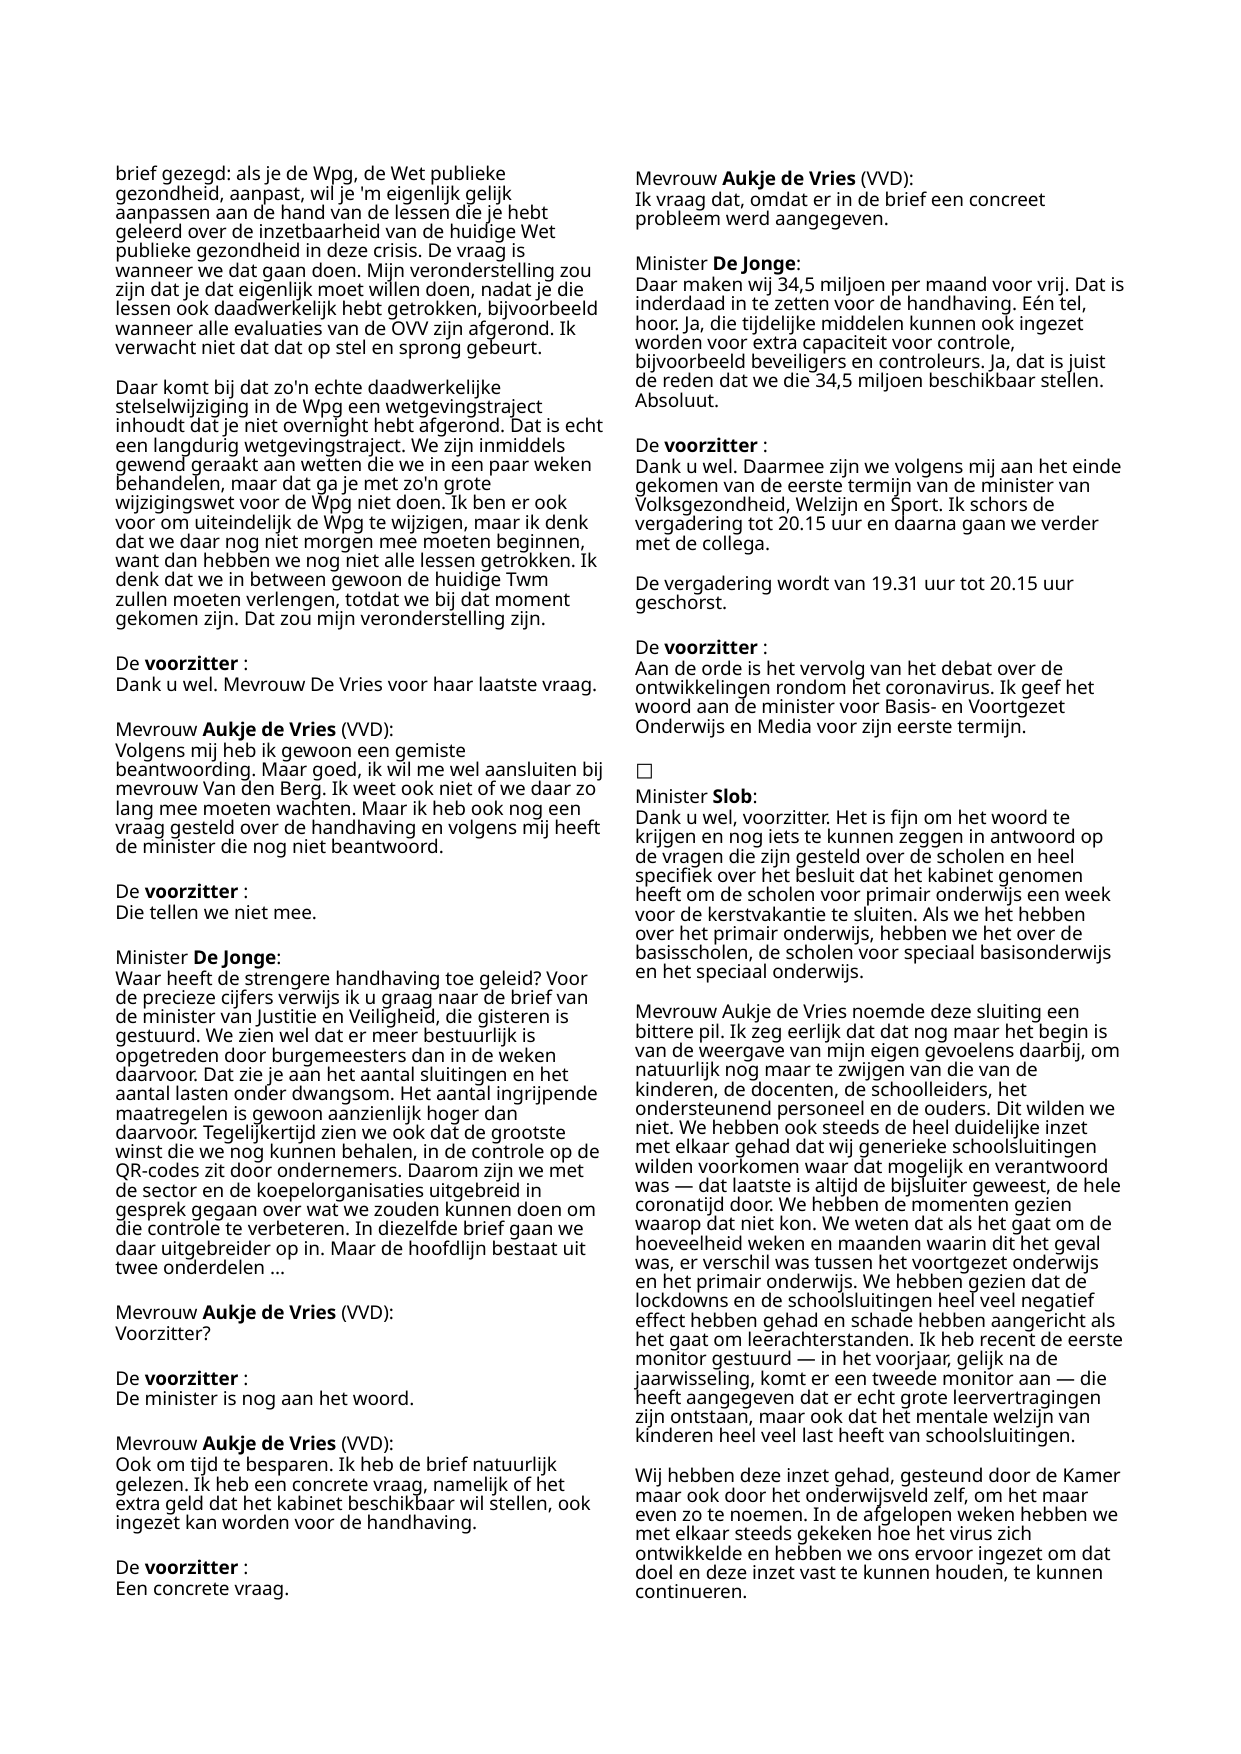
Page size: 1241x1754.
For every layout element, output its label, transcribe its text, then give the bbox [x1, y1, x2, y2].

text Minister De Jonge: [635, 250, 1125, 276]
text Dank u wel, voorzitter. Het is fijn om het woord te krijgen en nog iets te kunnen zeggen in antwoord op de vragen die zijn gesteld over de scholen en heel specifiek over het besluit dat het kabinet genomen heeft om de scholen voor primair onderwijs een week voor de kerstvakantie te sluiten. Als we het hebben over het primair onderwijs, hebben we het over de basisscholen, de scholen voor speciaal basisonderwijs en het speciaal onderwijs. [635, 809, 1125, 983]
text De voorzitter : [115, 1365, 605, 1390]
text De voorzitter : [635, 634, 1125, 660]
text Voorzitter? [115, 1324, 605, 1344]
text De minister is nog aan het woord. [115, 1390, 605, 1410]
text Mevrouw Aukje de Vries (VVD): [115, 1431, 605, 1456]
text Dank u wel. Daarmee zijn we volgens mij aan het einde gekomen van de eerste termijn van de minister van Volksgezondheid, Welzijn en Sport. Ik schors de vergadering tot 20.15 uur en daarna gaan we verder met de collega. [635, 458, 1125, 554]
text Mevrouw Aukje de Vries (VVD): [115, 716, 605, 742]
text Minister De Jonge: [115, 944, 605, 970]
text De voorzitter : [115, 1554, 605, 1580]
text Wij hebben deze inzet gehad, gesteund door de Kamer maar ook door het onderwijsveld zelf, om het maar even zo te noemen. In de afgelopen weken hebben we met elkaar steeds gekeken hoe het virus zich ontwikkelde en hebben we ons ervoor ingezet om dat doel en deze inzet vast te kunnen houden, te kunnen continueren. [635, 1467, 1125, 1602]
text Ook om tijd te besparen. Ik heb de brief natuurlijk gelezen. Ik heb een concrete vraag, namelijk of het extra geld dat het kabinet beschikbaar wil stellen, ook ingezet kan worden voor de handhaving. [115, 1456, 605, 1533]
text Waar heeft de strengere handhaving toe geleid? Voor de precieze cijfers verwijs ik u graag naar de brief van de minister van Justitie en Veiligheid, die gisteren is gestuurd. We zien wel dat er meer bestuurlijk is opgetreden door burgemeesters dan in de weken daarvoor. Dat zie je aan het aantal sluitingen en het aantal lasten onder dwangsom. Het aantal ingrijpende maatregelen is gewoon aanzienlijk hoger dan daarvoor. Tegelijkertijd zien we ook dat de grootste winst die we nog kunnen behalen, in de controle op de QR-codes zit door ondernemers. Daarom zijn we met de sector en de koepelorganisaties uitgebreid in gesprek gegaan over wat we zouden kunnen doen om die controle te verbeteren. In diezelfde brief gaan we daar uitgebreider op in. Maar de hoofdlijn bestaat uit twee onderdelen ... [115, 970, 605, 1278]
text Ik vraag dat, omdat er in de brief een concreet probleem werd aangegeven. [635, 191, 1125, 229]
text De voorzitter : [635, 432, 1125, 458]
text Daar maken wij 34,5 miljoen per maand voor vrij. Dat is inderdaad in te zetten voor de handhaving. Eén tel, hoor. Ja, die tijdelijke middelen kunnen ook ingezet worden voor extra capaciteit voor controle, bijvoorbeeld beveiligers en controleurs. Ja, dat is juist de reden dat we die 34,5 miljoen beschikbaar stellen. Absoluut. [635, 276, 1125, 411]
text Die tellen we niet mee. [115, 904, 605, 923]
text Mevrouw Aukje de Vries (VVD): [115, 1299, 605, 1324]
text Volgens mij heb ik gewoon een gemiste beantwoording. Maar goed, ik wil me wel aansluiten bij mevrouw Van den Berg. Ik weet ook niet of we daar zo lang mee moeten wachten. Maar ik heb ook nog een vraag gesteld over de handhaving en volgens mij heeft de minister die nog niet beantwoord. [115, 742, 605, 857]
text Mevrouw Aukje de Vries noemde deze sluiting een bittere pil. Ik zeg eerlijk dat dat nog maar het begin is van de weergave van mijn eigen gevoelens daarbij, om natuurlijk nog maar te zwijgen van die van de kinderen, de docenten, de schoolleiders, het ondersteunend personeel en de ouders. Dit wilden we niet. We hebben ook steeds de heel duidelijke inzet met elkaar gehad dat wij generieke schoolsluitingen wilden voorkomen waar dat mogelijk en verantwoord was — dat laatste is altijd de bijsluiter geweest, de hele coronatijd door. We hebben de momenten gezien waarop dat niet kon. We weten dat als het gaat om de hoeveelheid weken en maanden waarin dit het geval was, er verschil was tussen het voortgezet onderwijs en het primair onderwijs. We hebben gezien dat de lockdowns en de schoolsluitingen heel veel negatief effect hebben gehad en schade hebben aangericht als het gaat om leerachterstanden. Ik heb recent de eerste monitor gestuurd — in het voorjaar, gelijk na de jaarwisseling, komt er een tweede monitor aan — die heeft aangegeven dat er echt grote leervertragingen zijn ontstaan, maar ook dat het mentale welzijn van kinderen heel veel last heeft van schoolsluitingen. [635, 1003, 1125, 1447]
text De vergadering wordt van 19.31 uur tot 20.15 uur geschorst. [635, 575, 1125, 613]
text Minister Slob: [635, 783, 1125, 809]
text De voorzitter : [115, 650, 605, 676]
text ⬜ [635, 758, 1125, 783]
text brief gezegd: als je de Wpg, de Wet publieke gezondheid, aanpast, wil je 'm eigenlijk gelijk aanpassen aan de hand van de lessen die je hebt geleerd over de inzetbaarheid van de huidige Wet publieke gezondheid in deze crisis. De vraag is wanneer we dat gaan doen. Mijn veronderstelling zou zijn dat je dat eigenlijk moet willen doen, nadat je die lessen ook daadwerkelijk hebt getrokken, bijvoorbeeld wanneer alle evaluaties van de OVV zijn afgerond. Ik verwacht niet dat dat op stel en sprong gebeurt. [115, 165, 605, 358]
text Dank u wel. Mevrouw De Vries voor haar laatste vraag. [115, 676, 605, 695]
text Aan de orde is het vervolg van het debat over de ontwikkelingen rondom het coronavirus. Ik geef het woord aan de minister voor Basis- en Voortgezet Onderwijs en Media voor zijn eerste termijn. [635, 660, 1125, 737]
text Daar komt bij dat zo'n echte daadwerkelijke stelselwijziging in de Wpg een wetgevingstraject inhoudt dat je niet overnight hebt afgerond. Dat is echt een langdurig wetgevingstraject. We zijn inmiddels gewend geraakt aan wetten die we in een paar weken behandelen, maar dat ga je met zo'n grote wijzigingswet voor de Wpg niet doen. Ik ben er ook voor om uiteindelijk de Wpg te wijzigen, maar ik denk dat we daar nog niet morgen mee moeten beginnen, want dan hebben we nog niet alle lessen getrokken. Ik denk dat we in between gewoon de huidige Twm zullen moeten verlengen, totdat we bij dat moment gekomen zijn. Dat zou mijn veronderstelling zijn. [115, 379, 605, 629]
text De voorzitter : [115, 878, 605, 904]
text Mevrouw Aukje de Vries (VVD): [635, 165, 1125, 191]
text Een concrete vraag. [115, 1580, 605, 1599]
